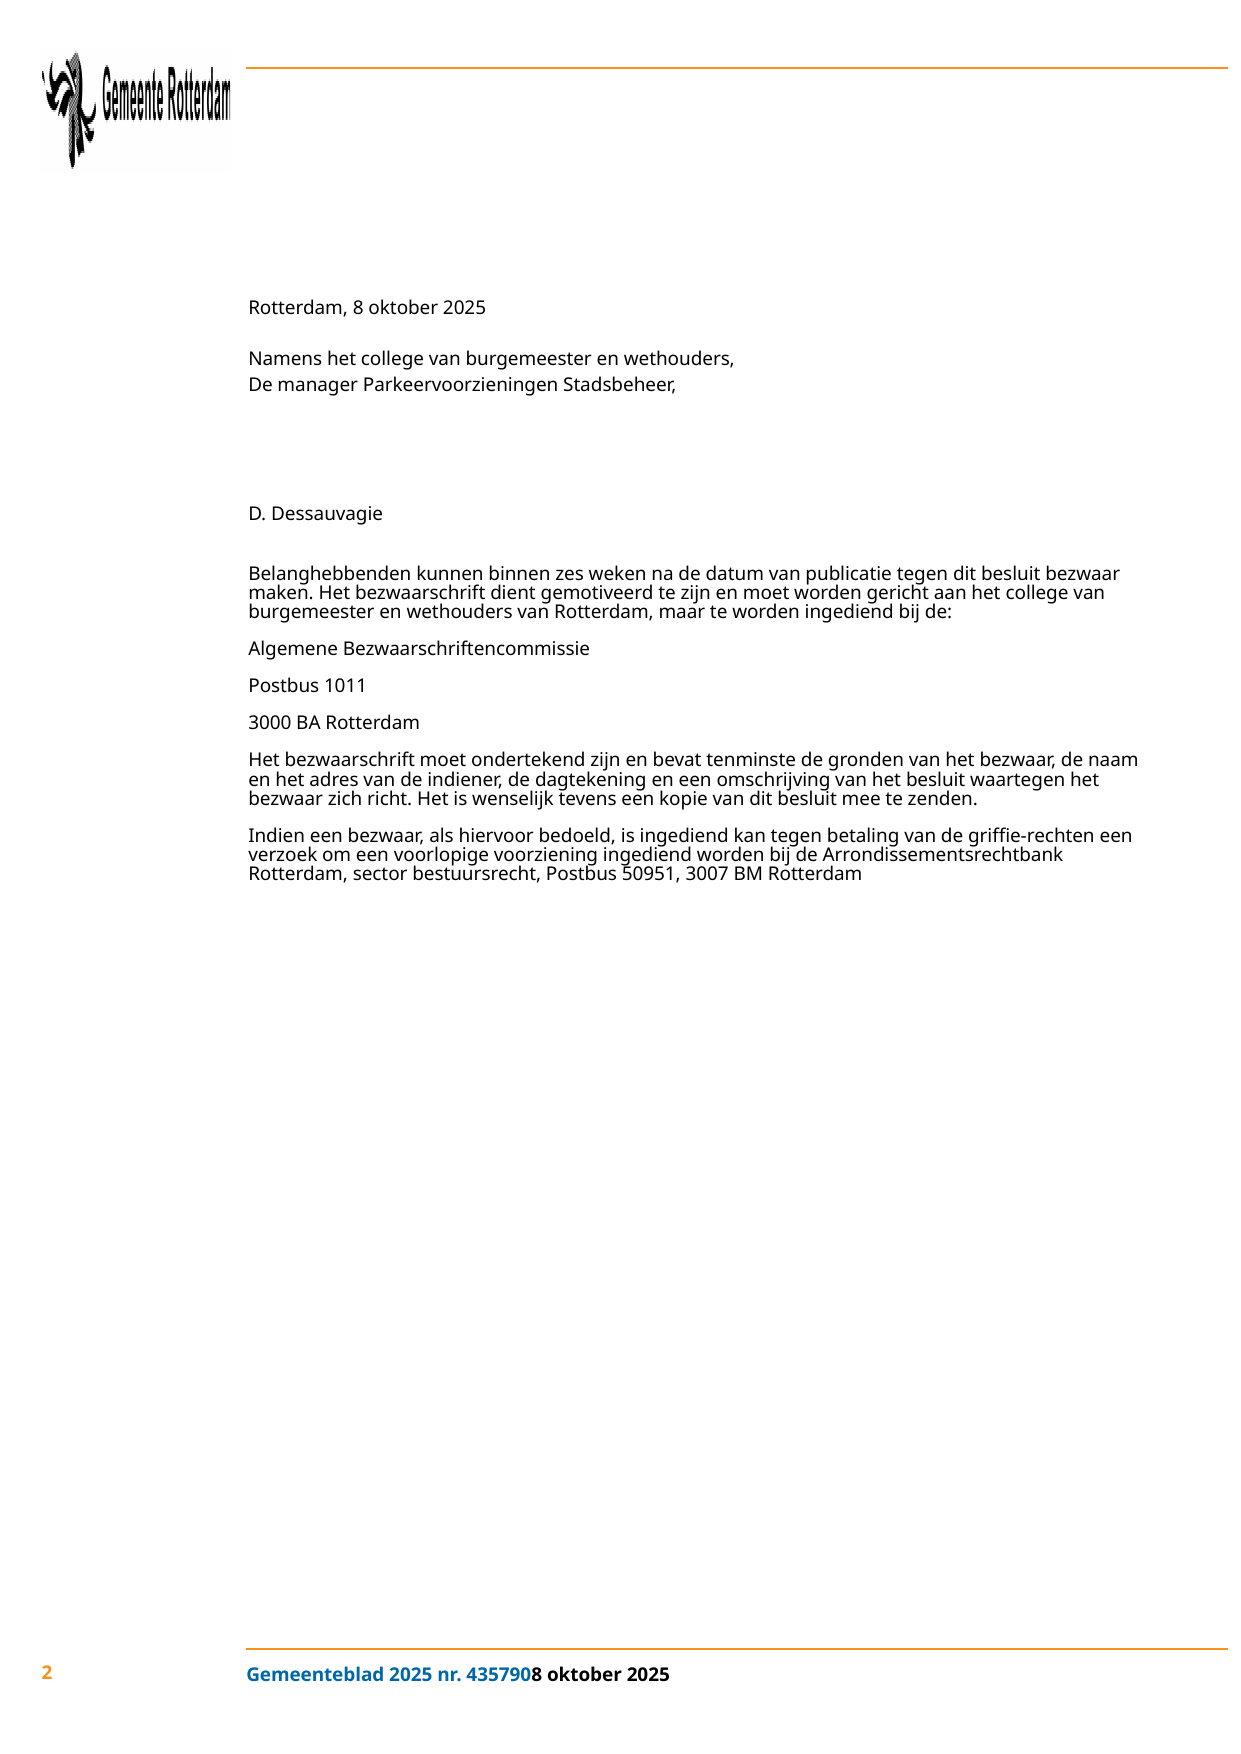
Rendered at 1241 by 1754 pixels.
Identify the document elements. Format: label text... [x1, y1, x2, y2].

text Algemene Bezwaarschriftencommissie [248, 640, 1152, 659]
text Het bezwaarschrift moet ondertekend zijn en bevat tenminste de gronden van het bezwaar, de naam en het adres van de indiener, de dagtekening en een omschrijving van het besluit waartegen het bezwaar zich richt. Het is wenselijk tevens een kopie van dit besluit mee te zenden. [248, 751, 1152, 809]
text Belanghebbenden kunnen binnen zes weken na de datum van publicatie tegen dit besluit bezwaar maken. Het bezwaarschrift dient gemotiveerd te zijn en moet worden gericht aan het college van burgemeester en wethouders van Rotterdam, maar te worden ingediend bij de: [248, 565, 1152, 623]
text Rotterdam, 8 oktober 2025 [248, 294, 1152, 319]
text De manager Parkeervoorzieningen Stadsbeheer, [248, 371, 1152, 397]
text Postbus 1011 [248, 677, 1152, 697]
picture [41, 47, 231, 172]
text Namens het college van burgemeester en wethouders, [248, 345, 1152, 371]
text Indien een bezwaar, als hiervoor bedoeld, is ingediend kan tegen betaling van de griffie-rechten een verzoek om een voorlopige voorziening ingediend worden bij de Arrondissementsrechtbank Rotterdam, sector bestuursrecht, Postbus 50951, 3007 BM Rotterdam [248, 827, 1152, 884]
text 3000 BA Rotterdam [248, 714, 1152, 733]
text D. Dessauvagie [248, 500, 1152, 525]
